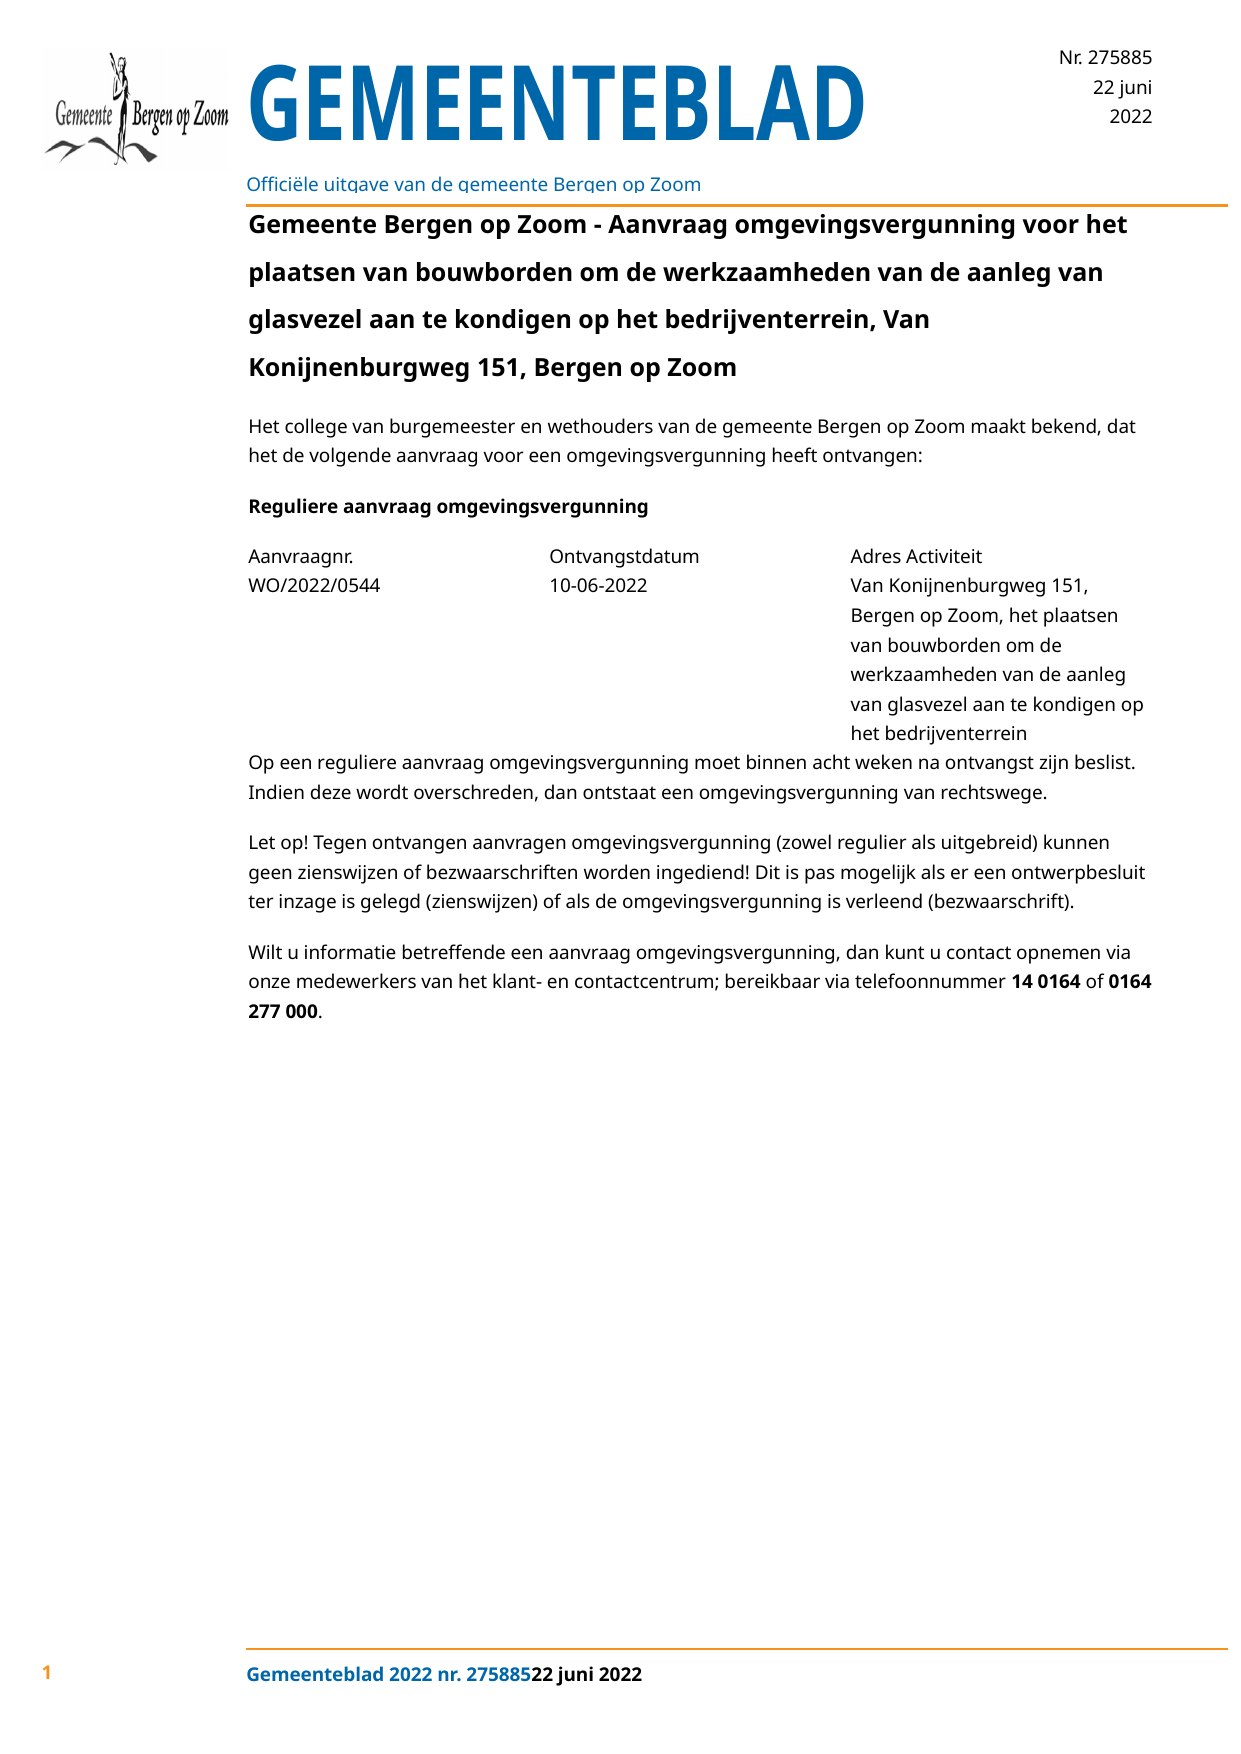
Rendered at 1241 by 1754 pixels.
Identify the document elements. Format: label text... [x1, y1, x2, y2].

text Wilt u informatie betreffende een aanvraag omgevingsvergunning, dan kunt u contact opnemen via onze medewerkers van het klant- en contactcentrum; bereikbaar via telefoonnummer 14 0164 of 0164 277 000. [248, 939, 1152, 1024]
picture [41, 47, 231, 172]
table_header Aanvraagnr. [248, 544, 549, 569]
table_header Van Konijnenburgweg 151, Bergen op Zoom, het plaatsen van bouwborden om de werkzaamheden van de aanleg van glasvezel aan te kondigen op het bedrijventerrein [850, 573, 1152, 746]
text Reguliere aanvraag omgevingsvergunning [248, 493, 1152, 519]
text Het college van burgemeester en wethouders van de gemeente Bergen op Zoom maakt bekend, dat het de volgende aanvraag voor een omgevingsvergunning heeft ontvangen: [248, 413, 1152, 468]
table_header Ontvangstdatum [549, 544, 850, 569]
text Op een reguliere aanvraag omgevingsvergunning moet binnen acht weken na ontvangst zijn beslist. Indien deze wordt overschreden, dan ontstaat een omgevingsvergunning van rechtswege. [248, 749, 1152, 805]
text Gemeente Bergen op Zoom - Aanvraag omgevingsvergunning voor het plaatsen van bouwborden om de werkzaamheden van de aanleg van glasvezel aan te kondigen op het bedrijventerrein, Van Konijnenburgweg 151, Bergen op Zoom [248, 207, 1152, 384]
table_header 10-06-2022 [549, 573, 850, 746]
table_header Adres Activiteit [850, 544, 1152, 569]
text Let op! Tegen ontvangen aanvragen omgevingsvergunning (zowel regulier als uitgebreid) kunnen geen zienswijzen of bezwaarschriften worden ingediend! Dit is pas mogelijk als er een ontwerpbesluit ter inzage is gelegd (zienswijzen) of als de omgevingsvergunning is verleend (bezwaarschrift). [248, 829, 1152, 914]
table_header WO/2022/0544 [248, 573, 549, 746]
